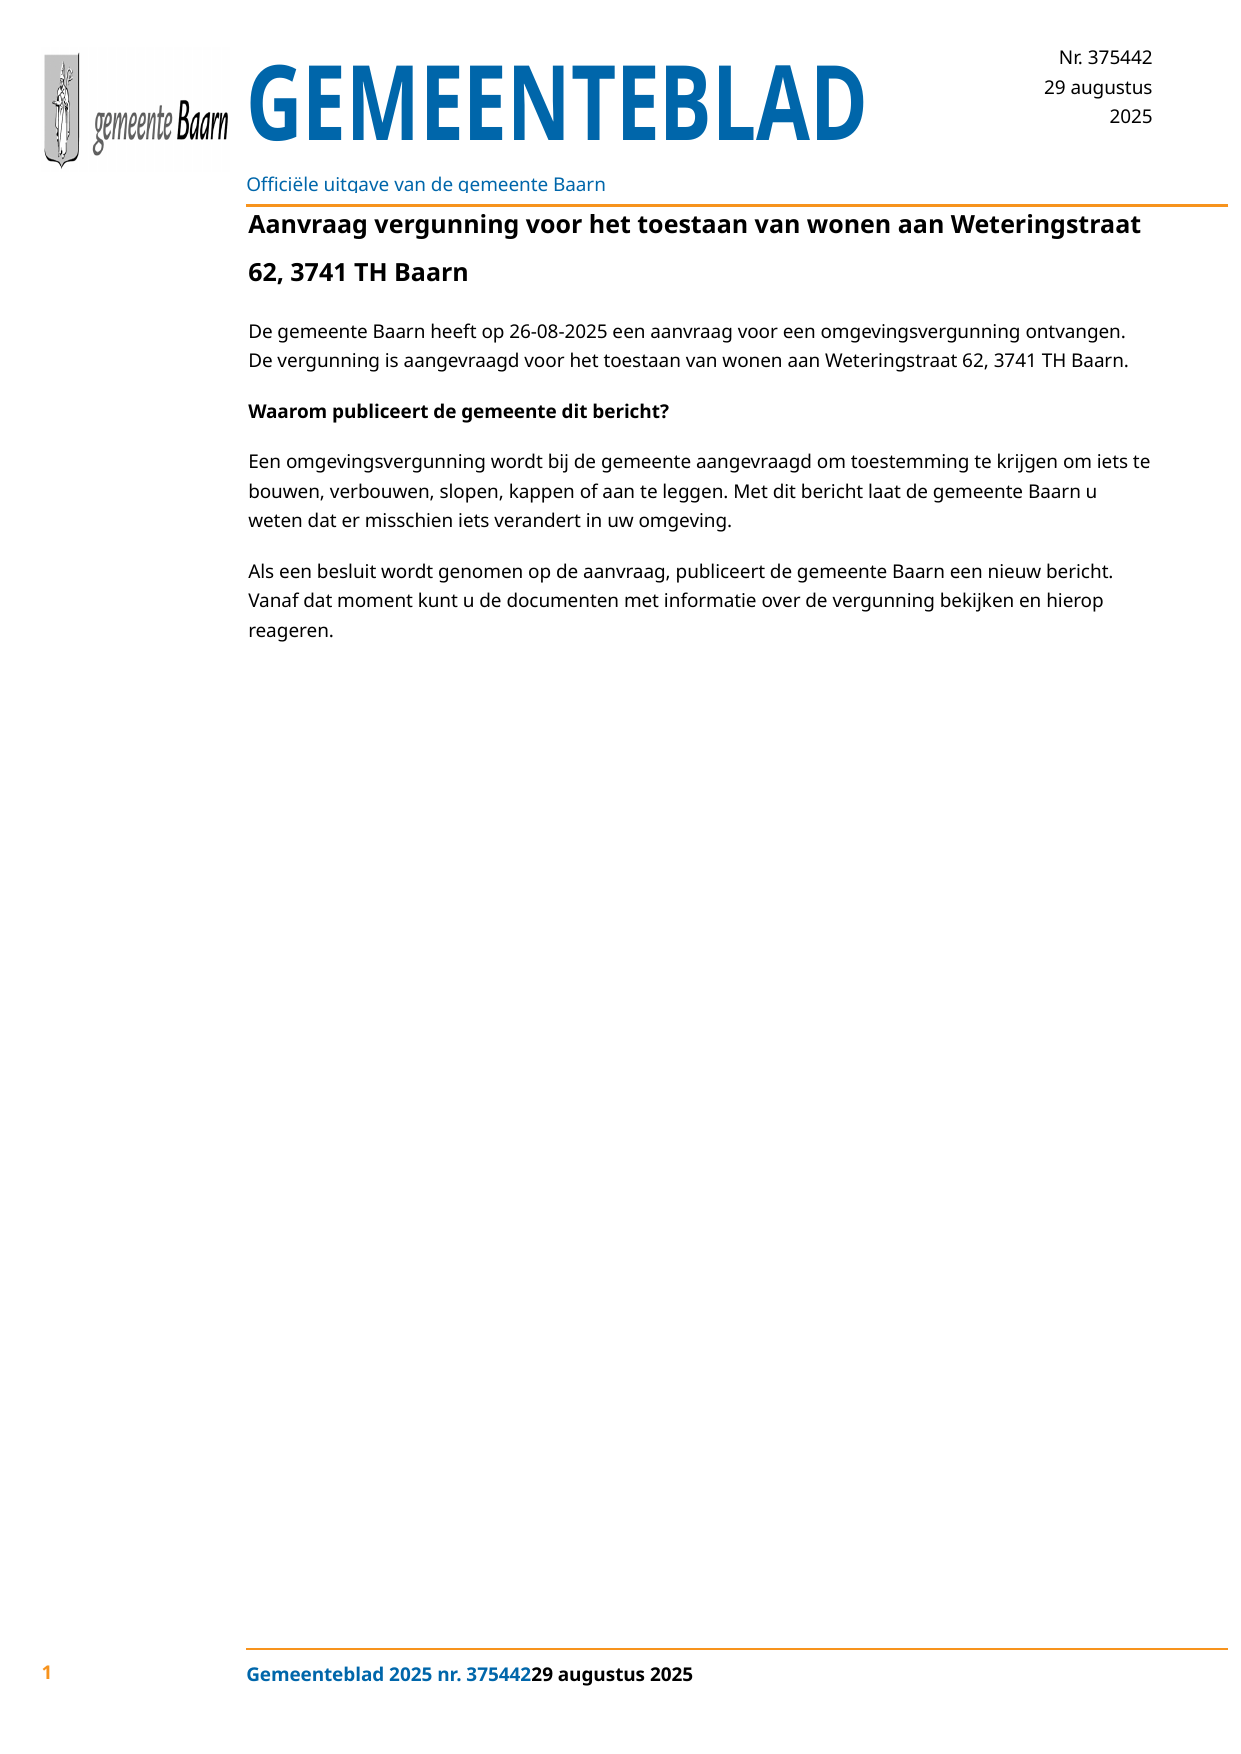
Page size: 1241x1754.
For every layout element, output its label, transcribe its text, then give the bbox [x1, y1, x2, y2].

text De gemeente Baarn heeft op 26-08-2025 een aanvraag voor een omgevingsvergunning ontvangen. De vergunning is aangevraagd voor het toestaan van wonen aan Weteringstraat 62, 3741 TH Baarn. [248, 318, 1152, 373]
picture [41, 47, 231, 172]
text Aanvraag vergunning voor het toestaan van wonen aan Weteringstraat 62, 3741 TH Baarn [248, 207, 1152, 288]
text Waarom publiceert de gemeente dit bericht? [248, 398, 1152, 424]
text Een omgevingsvergunning wordt bij de gemeente aangevraagd om toestemming te krijgen om iets te bouwen, verbouwen, slopen, kappen of aan te leggen. Met dit bericht laat de gemeente Baarn u weten dat er misschien iets verandert in uw omgeving. [248, 448, 1152, 533]
text Als een besluit wordt genomen op de aanvraag, publiceert de gemeente Baarn een nieuw bericht. Vanaf dat moment kunt u de documenten met informatie over de vergunning bekijken en hierop reageren. [248, 558, 1152, 643]
